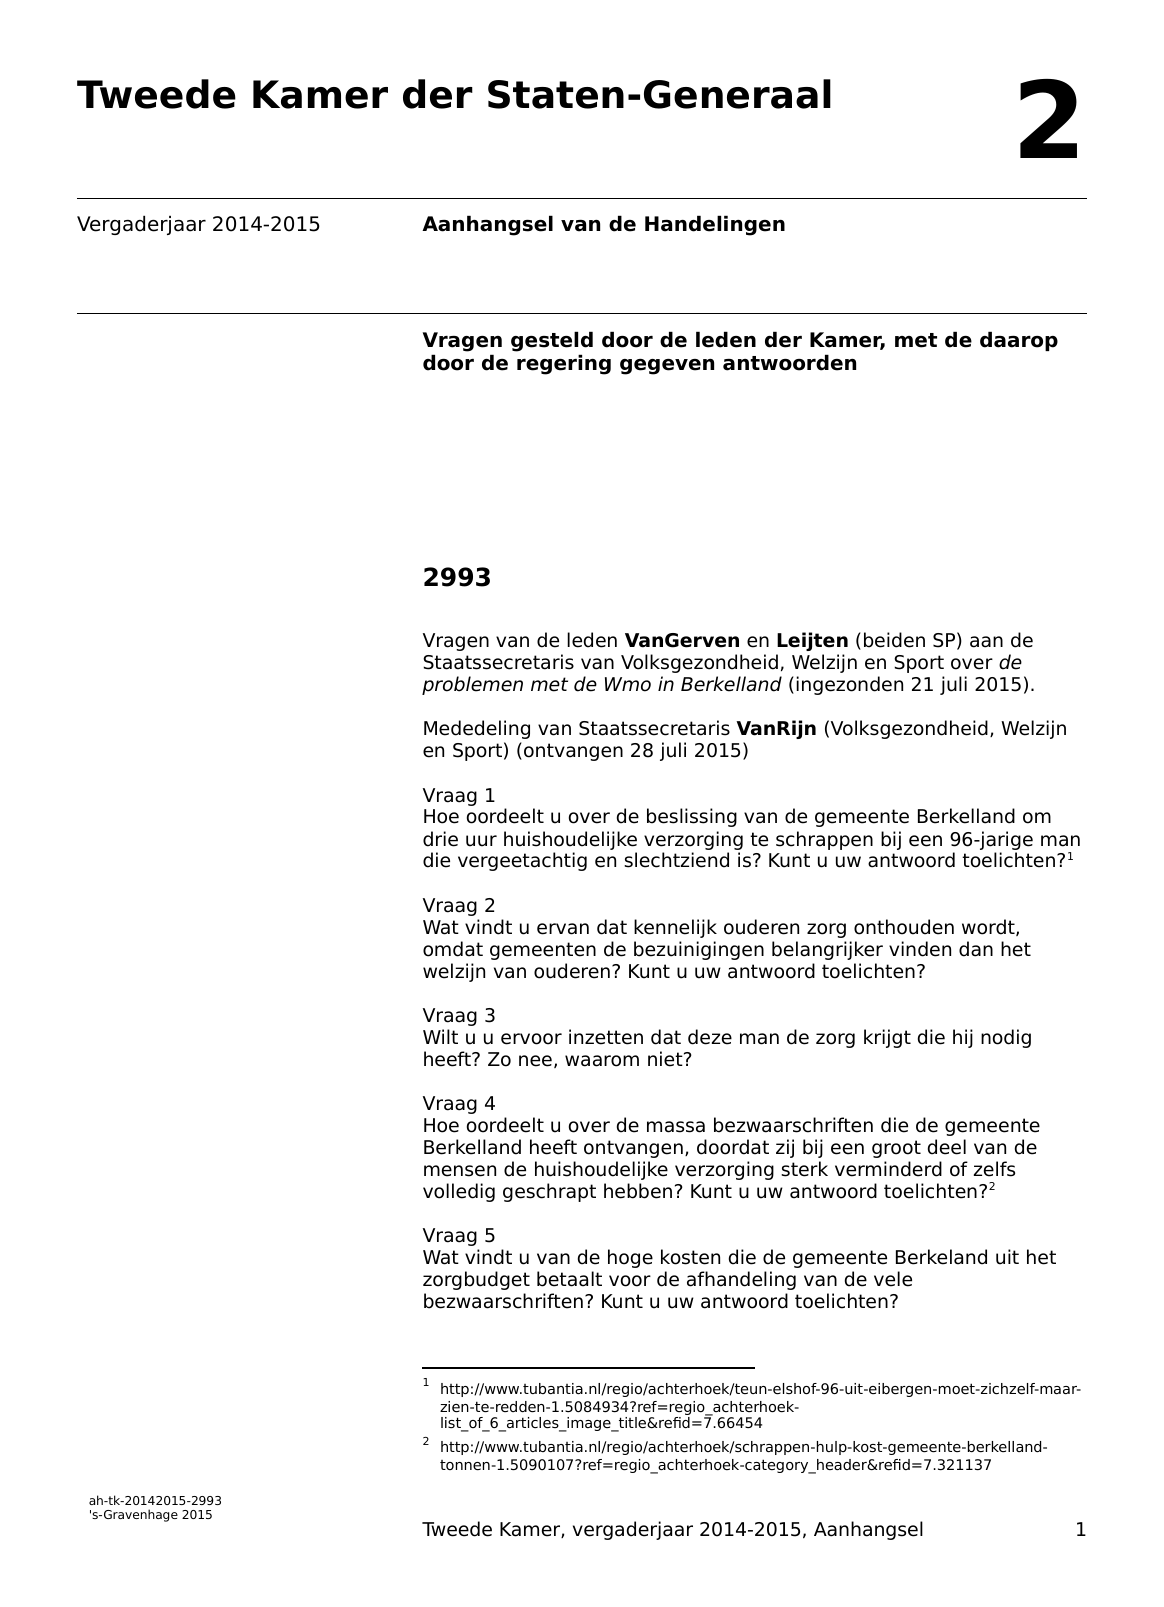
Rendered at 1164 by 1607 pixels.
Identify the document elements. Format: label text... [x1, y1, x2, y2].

text Vraag 2 [422, 894, 1087, 917]
table_header Tweede Kamer der Staten-Generaal [77, 59, 886, 198]
text Hoe oordeelt u over de massa bezwaarschriften die de gemeente Berkelland heeft ontvangen, doordat zij bij een groot deel van de mensen de huishoudelijke verzorging sterk verminderd of zelfs volledig geschrapt hebben? Kunt u uw antwoord toelichten? [422, 1115, 1087, 1203]
text Vraag 5 [422, 1225, 1087, 1247]
text ah-tk-20142015-2993 [88, 1494, 323, 1508]
table_header 2 [886, 59, 1087, 198]
text http://www.tubantia.nl/regio/achterhoek/schrappen-hulp-kost-gemeente-berkelland-tonnen-1.5090107?ref=regio_achterhoek-category_header&refid=7.321137 [422, 1435, 1087, 1474]
text Vraag 3 [422, 1005, 1087, 1027]
text Mededeling van Staatssecretaris VanRijn (Volksgezondheid, Welzijn en Sport) (ontvangen 28 juli 2015) [422, 718, 1087, 762]
text http://www.tubantia.nl/regio/achterhoek/teun-elshof-96-uit-eibergen-moet-zichzelf-maar-zien-te-redden-1.5084934?ref=regio_achterhoek-list_of_6_articles_image_title&refid=7.66454 [422, 1377, 1087, 1432]
text Vraag 1 [422, 784, 1087, 806]
table_cell Vragen gesteld door de leden der Kamer, met de daarop door de regering gegeven antwoorden [422, 314, 1087, 375]
table_cell Vergaderjaar 2014-2015 [77, 199, 422, 313]
text Vragen van de leden VanGerven en Leijten (beiden SP) aan de Staatssecretaris van Volksgezondheid, Welzijn en Sport over de problemen met de Wmo in Berkelland (ingezonden 21 juli 2015). [422, 630, 1087, 696]
text Wilt u u ervoor inzetten dat deze man de zorg krijgt die hij nodig heeft? Zo nee, waarom niet? [422, 1027, 1087, 1071]
text Wat vindt u van de hoge kosten die de gemeente Berkeland uit het zorgbudget betaalt voor de afhandeling van de vele bezwaarschriften? Kunt u uw antwoord toelichten? [422, 1247, 1087, 1313]
text 2993 [422, 563, 1087, 592]
text Wat vindt u ervan dat kennelijk ouderen zorg onthouden wordt, omdat gemeenten de bezuinigingen belangrijker vinden dan het welzijn van ouderen? Kunt u uw antwoord toelichten? [422, 917, 1087, 982]
table_cell Aanhangsel van de Handelingen [422, 199, 1087, 313]
text Hoe oordeelt u over de beslissing van de gemeente Berkelland om drie uur huishoudelijke verzorging te schrappen bij een 96-jarige man die vergeetachtig en slechtziend is? Kunt u uw antwoord toelichten? [422, 806, 1087, 872]
text 's-Gravenhage 2015 [88, 1508, 323, 1522]
text Vraag 4 [422, 1093, 1087, 1115]
table_cell [77, 314, 422, 375]
